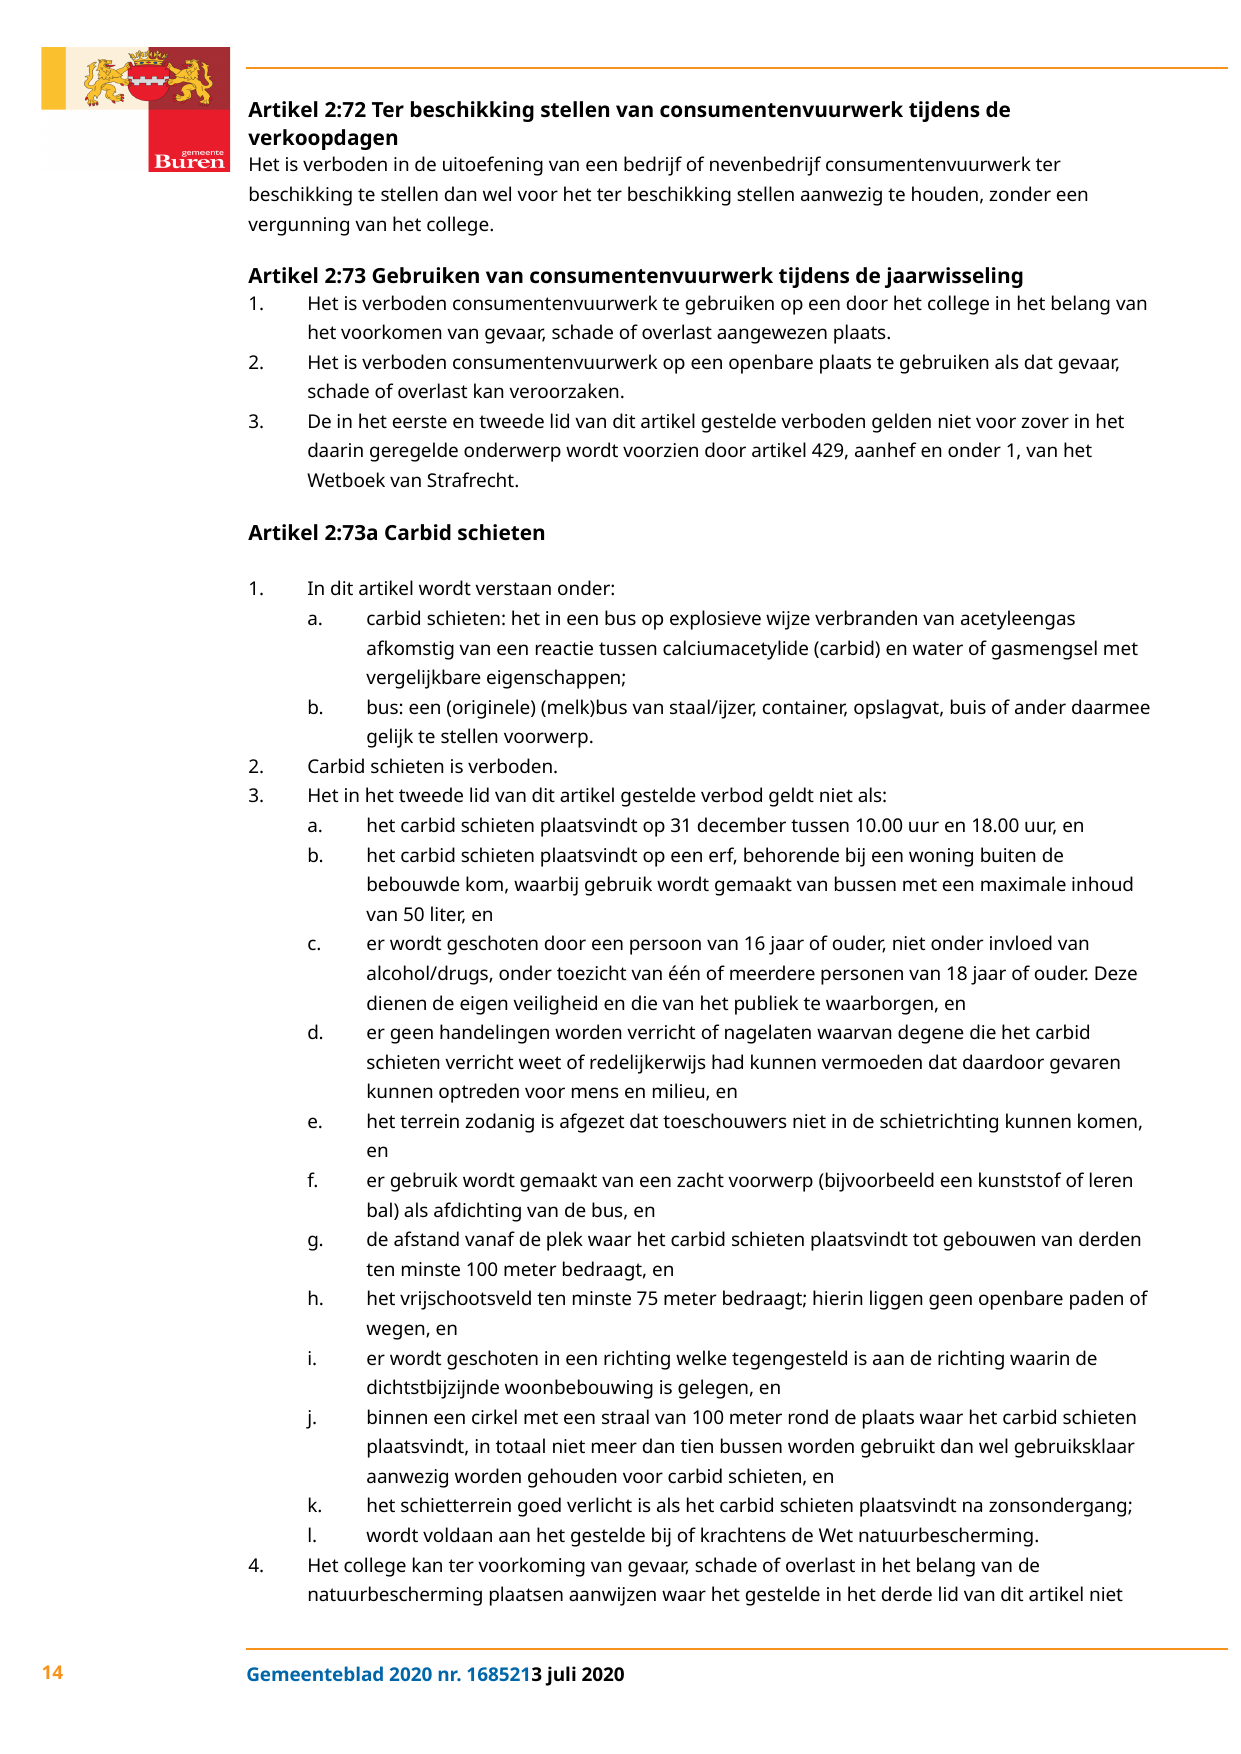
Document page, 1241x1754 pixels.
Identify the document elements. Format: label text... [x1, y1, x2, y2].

list bus: een (originele) (melk)bus van staal/ijzer, container, opslagvat, buis of ander daarmee gelijk te stellen voorwerp. [307, 694, 1152, 749]
list het carbid schieten plaatsvindt op 31 december tussen 10.00 uur en 18.00 uur, en [307, 812, 1152, 838]
text Artikel 2:72 Ter beschikking stellen van consumentenvuurwerk tijdens de verkoopdagen [248, 95, 1152, 152]
list de afstand vanaf de plek waar het carbid schieten plaatsvindt tot gebouwen van derden ten minste 100 meter bedraagt, en [307, 1226, 1152, 1282]
list het carbid schieten plaatsvindt op een erf, behorende bij een woning buiten de bebouwde kom, waarbij gebruik wordt gemaakt van bussen met een maximale inhoud van 50 liter, en [307, 842, 1152, 927]
list er gebruik wordt gemaakt van een zacht voorwerp (bijvoorbeeld een kunststof of leren bal) als afdichting van de bus, en [307, 1167, 1152, 1223]
list het terrein zodanig is afgezet dat toeschouwers niet in de schietrichting kunnen komen, en [307, 1108, 1152, 1163]
text Artikel 2:73 Gebruiken van consumentenvuurwerk tijdens de jaarwisseling [248, 261, 1152, 290]
picture [41, 47, 231, 172]
list Het is verboden consumentenvuurwerk te gebruiken op een door het college in het belang van het voorkomen van gevaar, schade of overlast aangewezen plaats. [248, 290, 1152, 345]
list In dit artikel wordt verstaan onder: [248, 576, 1152, 601]
list Het college kan ter voorkoming van gevaar, schade of overlast in het belang van de natuurbescherming plaatsen aanwijzen waar het gestelde in het derde lid van dit artikel niet [248, 1552, 1152, 1607]
list Het in het tweede lid van dit artikel gestelde verbod geldt niet als: [248, 783, 1152, 808]
list Het is verboden consumentenvuurwerk op een openbare plaats te gebruiken als dat gevaar, schade of overlast kan veroorzaken. [248, 349, 1152, 404]
list Carbid schieten is verboden. [248, 753, 1152, 779]
list De in het eerste en tweede lid van dit artikel gestelde verboden gelden niet voor zover in het daarin geregelde onderwerp wordt voorzien door artikel 429, aanhef en onder 1, van het Wetboek van Strafrecht. [248, 408, 1152, 493]
list het schietterrein goed verlicht is als het carbid schieten plaatsvindt na zonsondergang; [307, 1493, 1152, 1518]
list het vrijschootsveld ten minste 75 meter bedraagt; hierin liggen geen openbare paden of wegen, en [307, 1286, 1152, 1341]
text Het is verboden in de uitoefening van een bedrijf of nevenbedrijf consumentenvuurwerk ter beschikking te stellen dan wel voor het ter beschikking stellen aanwezig te houden, zonder een vergunning van het college. [248, 152, 1152, 237]
list binnen een cirkel met een straal van 100 meter rond de plaats waar het carbid schieten plaatsvindt, in totaal niet meer dan tien bussen worden gebruikt dan wel gebruiksklaar aanwezig worden gehouden voor carbid schieten, en [307, 1404, 1152, 1489]
list er geen handelingen worden verricht of nagelaten waarvan degene die het carbid schieten verricht weet of redelijkerwijs had kunnen vermoeden dat daardoor gevaren kunnen optreden voor mens en milieu, en [307, 1019, 1152, 1104]
list wordt voldaan aan het gestelde bij of krachtens de Wet natuurbescherming. [307, 1522, 1152, 1548]
list carbid schieten: het in een bus op explosieve wijze verbranden van acetyleengas afkomstig van een reactie tussen calciumacetylide (carbid) en water of gasmengsel met vergelijkbare eigenschappen; [307, 605, 1152, 690]
text Artikel 2:73a Carbid schieten [248, 518, 1152, 546]
list er wordt geschoten door een persoon van 16 jaar of ouder, niet onder invloed van alcohol/drugs, onder toezicht van één of meerdere personen van 18 jaar of ouder. Deze dienen de eigen veiligheid en die van het publiek te waarborgen, en [307, 931, 1152, 1016]
list er wordt geschoten in een richting welke tegengesteld is aan de richting waarin de dichtstbijzijnde woonbebouwing is gelegen, en [307, 1345, 1152, 1400]
